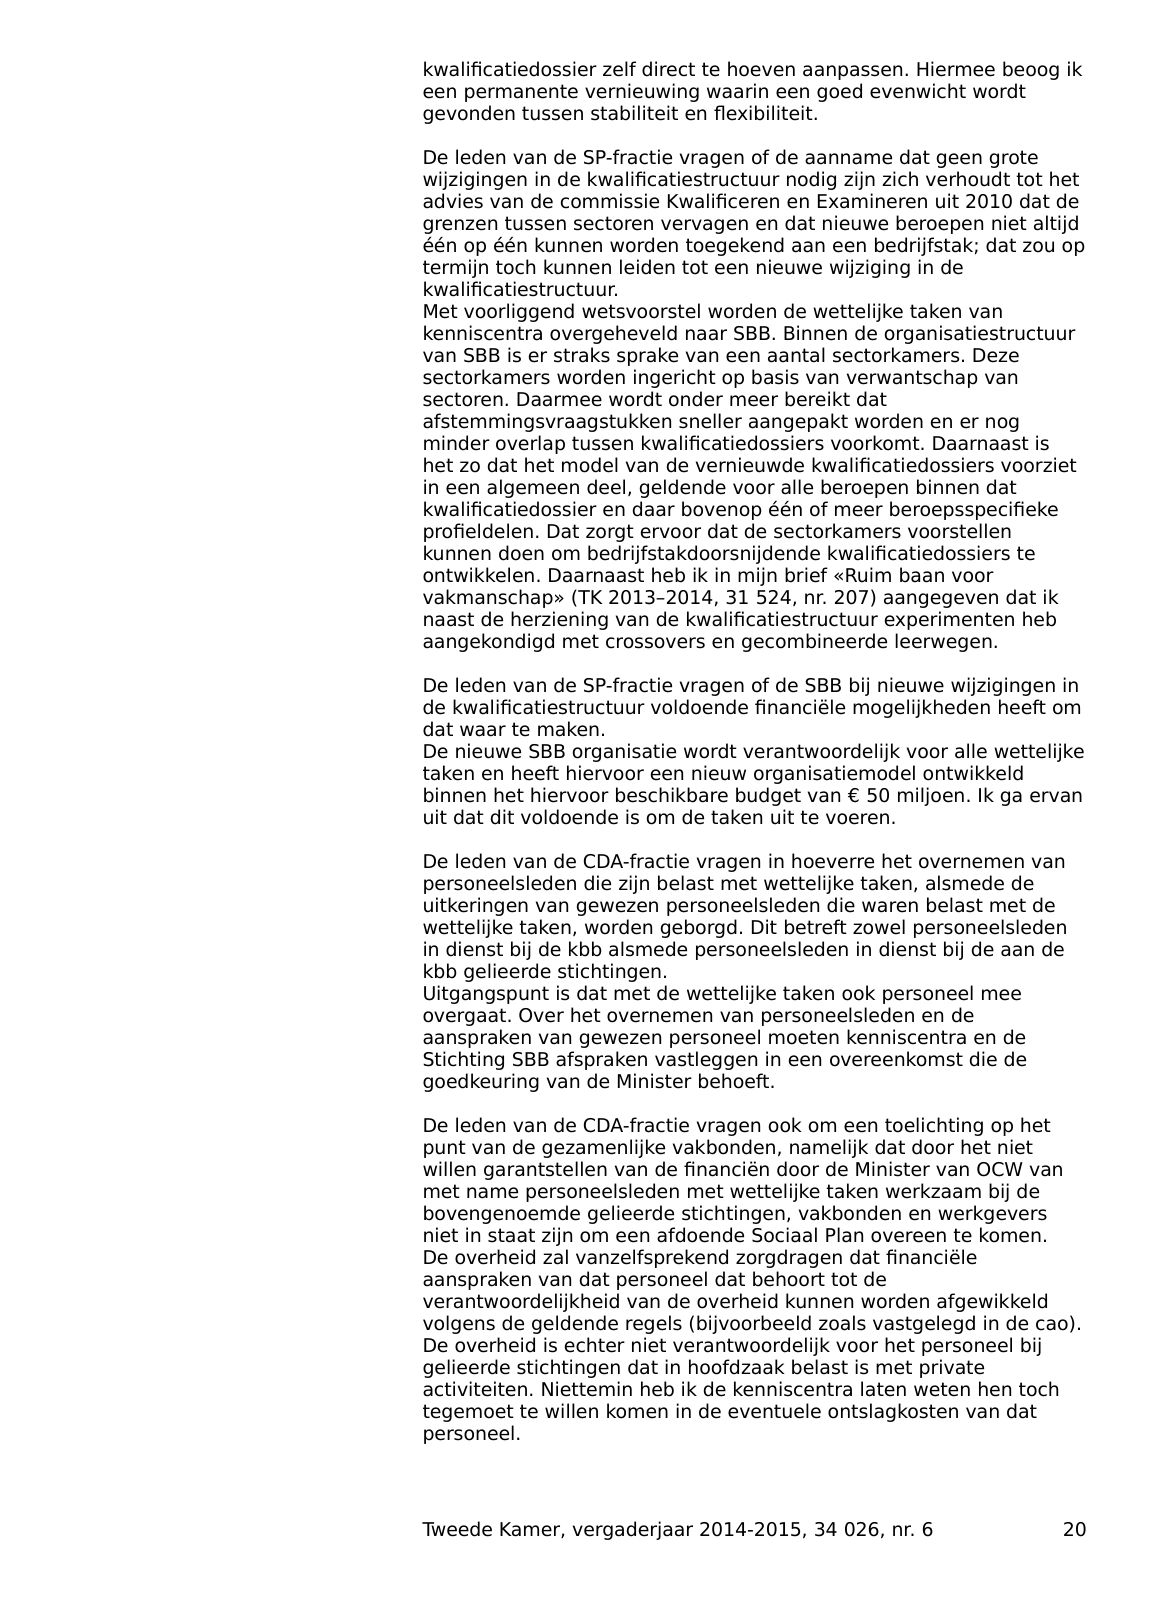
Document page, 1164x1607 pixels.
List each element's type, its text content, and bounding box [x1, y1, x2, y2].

text Met voorliggend wetsvoorstel worden de wettelijke taken van kenniscentra overgeheveld naar SBB. Binnen de organisatiestructuur van SBB is er straks sprake van een aantal sectorkamers. Deze sectorkamers worden ingericht op basis van verwantschap van sectoren. Daarmee wordt onder meer bereikt dat afstemmingsvraagstukken sneller aangepakt worden en er nog minder overlap tussen kwalificatiedossiers voorkomt. Daarnaast is het zo dat het model van de vernieuwde kwalificatiedossiers voorziet in een algemeen deel, geldende voor alle beroepen binnen dat kwalificatiedossier en daar bovenop één of meer beroepsspecifieke profieldelen. Dat zorgt ervoor dat de sectorkamers voorstellen kunnen doen om bedrijfstakdoorsnijdende kwalificatiedossiers te ontwikkelen. Daarnaast heb ik in mijn brief «Ruim baan voor vakmanschap» (TK 2013–2014, 31 524, nr. 207) aangegeven dat ik naast de herziening van de kwalificatiestructuur experimenten heb aangekondigd met crossovers en gecombineerde leerwegen. [422, 301, 1087, 653]
text De leden van de SP-fractie vragen of de SBB bij nieuwe wijzigingen in de kwalificatiestructuur voldoende financiële mogelijkheden heeft om dat waar te maken. [422, 675, 1087, 741]
text De leden van de CDA-fractie vragen in hoeverre het overnemen van personeelsleden die zijn belast met wettelijke taken, alsmede de uitkeringen van gewezen personeelsleden die waren belast met de wettelijke taken, worden geborgd. Dit betreft zowel personeelsleden in dienst bij de kbb alsmede personeelsleden in dienst bij de aan de kbb gelieerde stichtingen. [422, 851, 1087, 983]
text kwalificatiedossier zelf direct te hoeven aanpassen. Hiermee beoog ik een permanente vernieuwing waarin een goed evenwicht wordt gevonden tussen stabiliteit en flexibiliteit. [422, 59, 1087, 125]
text De nieuwe SBB organisatie wordt verantwoordelijk voor alle wettelijke taken en heeft hiervoor een nieuw organisatiemodel ontwikkeld binnen het hiervoor beschikbare budget van € 50 miljoen. Ik ga ervan uit dat dit voldoende is om de taken uit te voeren. [422, 741, 1087, 829]
text De overheid zal vanzelfsprekend zorgdragen dat financiële aanspraken van dat personeel dat behoort tot de verantwoordelijkheid van de overheid kunnen worden afgewikkeld volgens de geldende regels (bijvoorbeeld zoals vastgelegd in de cao). De overheid is echter niet verantwoordelijk voor het personeel bij gelieerde stichtingen dat in hoofdzaak belast is met private activiteiten. Niettemin heb ik de kenniscentra laten weten hen toch tegemoet te willen komen in de eventuele ontslagkosten van dat personeel. [422, 1247, 1087, 1444]
text De leden van de CDA-fractie vragen ook om een toelichting op het punt van de gezamenlijke vakbonden, namelijk dat door het niet willen garantstellen van de financiën door de Minister van OCW van met name personeelsleden met wettelijke taken werkzaam bij de bovengenoemde gelieerde stichtingen, vakbonden en werkgevers niet in staat zijn om een afdoende Sociaal Plan overeen te komen. [422, 1115, 1087, 1247]
text De leden van de SP-fractie vragen of de aanname dat geen grote wijzigingen in de kwalificatiestructuur nodig zijn zich verhoudt tot het advies van de commissie Kwalificeren en Examineren uit 2010 dat de grenzen tussen sectoren vervagen en dat nieuwe beroepen niet altijd één op één kunnen worden toegekend aan een bedrijfstak; dat zou op termijn toch kunnen leiden tot een nieuwe wijziging in de kwalificatiestructuur. [422, 147, 1087, 301]
text Uitgangspunt is dat met de wettelijke taken ook personeel mee overgaat. Over het overnemen van personeelsleden en de aanspraken van gewezen personeel moeten kenniscentra en de Stichting SBB afspraken vastleggen in een overeenkomst die de goedkeuring van de Minister behoeft. [422, 983, 1087, 1093]
